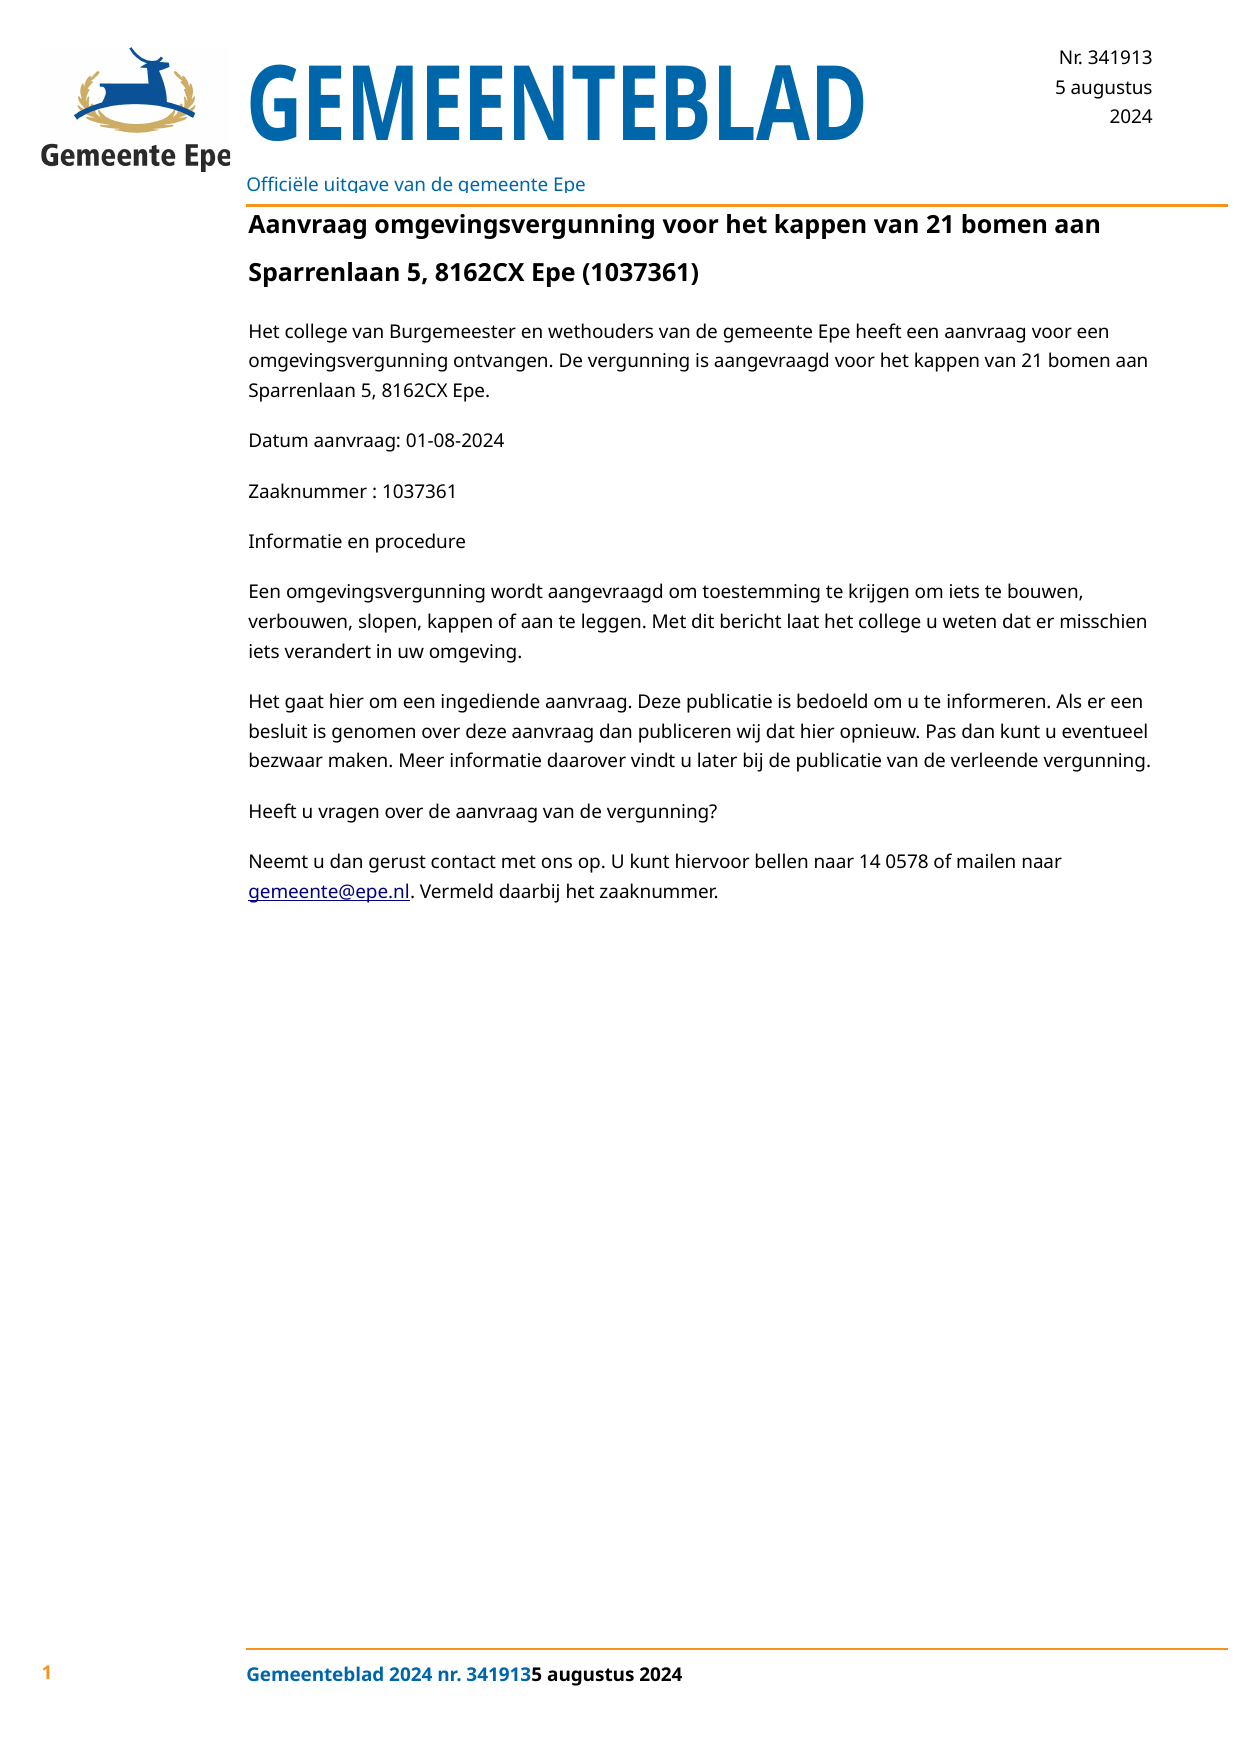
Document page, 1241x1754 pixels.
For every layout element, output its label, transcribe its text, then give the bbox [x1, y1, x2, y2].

text Het gaat hier om een ingediende aanvraag. Deze publicatie is bedoeld om u te informeren. Als er een besluit is genomen over deze aanvraag dan publiceren wij dat hier opnieuw. Pas dan kunt u eventueel bezwaar maken. Meer informatie daarover vindt u later bij de publicatie van de verleende vergunning. [248, 688, 1152, 773]
text Aanvraag omgevingsvergunning voor het kappen van 21 bomen aan Sparrenlaan 5, 8162CX Epe (1037361) [248, 207, 1152, 288]
text Zaaknummer : 1037361 [248, 478, 1152, 504]
picture [41, 47, 231, 172]
text Informatie en procedure [248, 528, 1152, 554]
text Heeft u vragen over de aanvraag van de vergunning? [248, 798, 1152, 824]
text Neemt u dan gerust contact met ons op. U kunt hiervoor bellen naar 14 0578 of mailen naar gemeente@epe.nl. Vermeld daarbij het zaaknummer. [248, 848, 1152, 904]
text Een omgevingsvergunning wordt aangevraagd om toestemming te krijgen om iets te bouwen, verbouwen, slopen, kappen of aan te leggen. Met dit bericht laat het college u weten dat er misschien iets verandert in uw omgeving. [248, 579, 1152, 664]
text Datum aanvraag: 01-08-2024 [248, 427, 1152, 453]
text Het college van Burgemeester en wethouders van de gemeente Epe heeft een aanvraag voor een omgevingsvergunning ontvangen. De vergunning is aangevraagd voor het kappen van 21 bomen aan Sparrenlaan 5, 8162CX Epe. [248, 318, 1152, 403]
